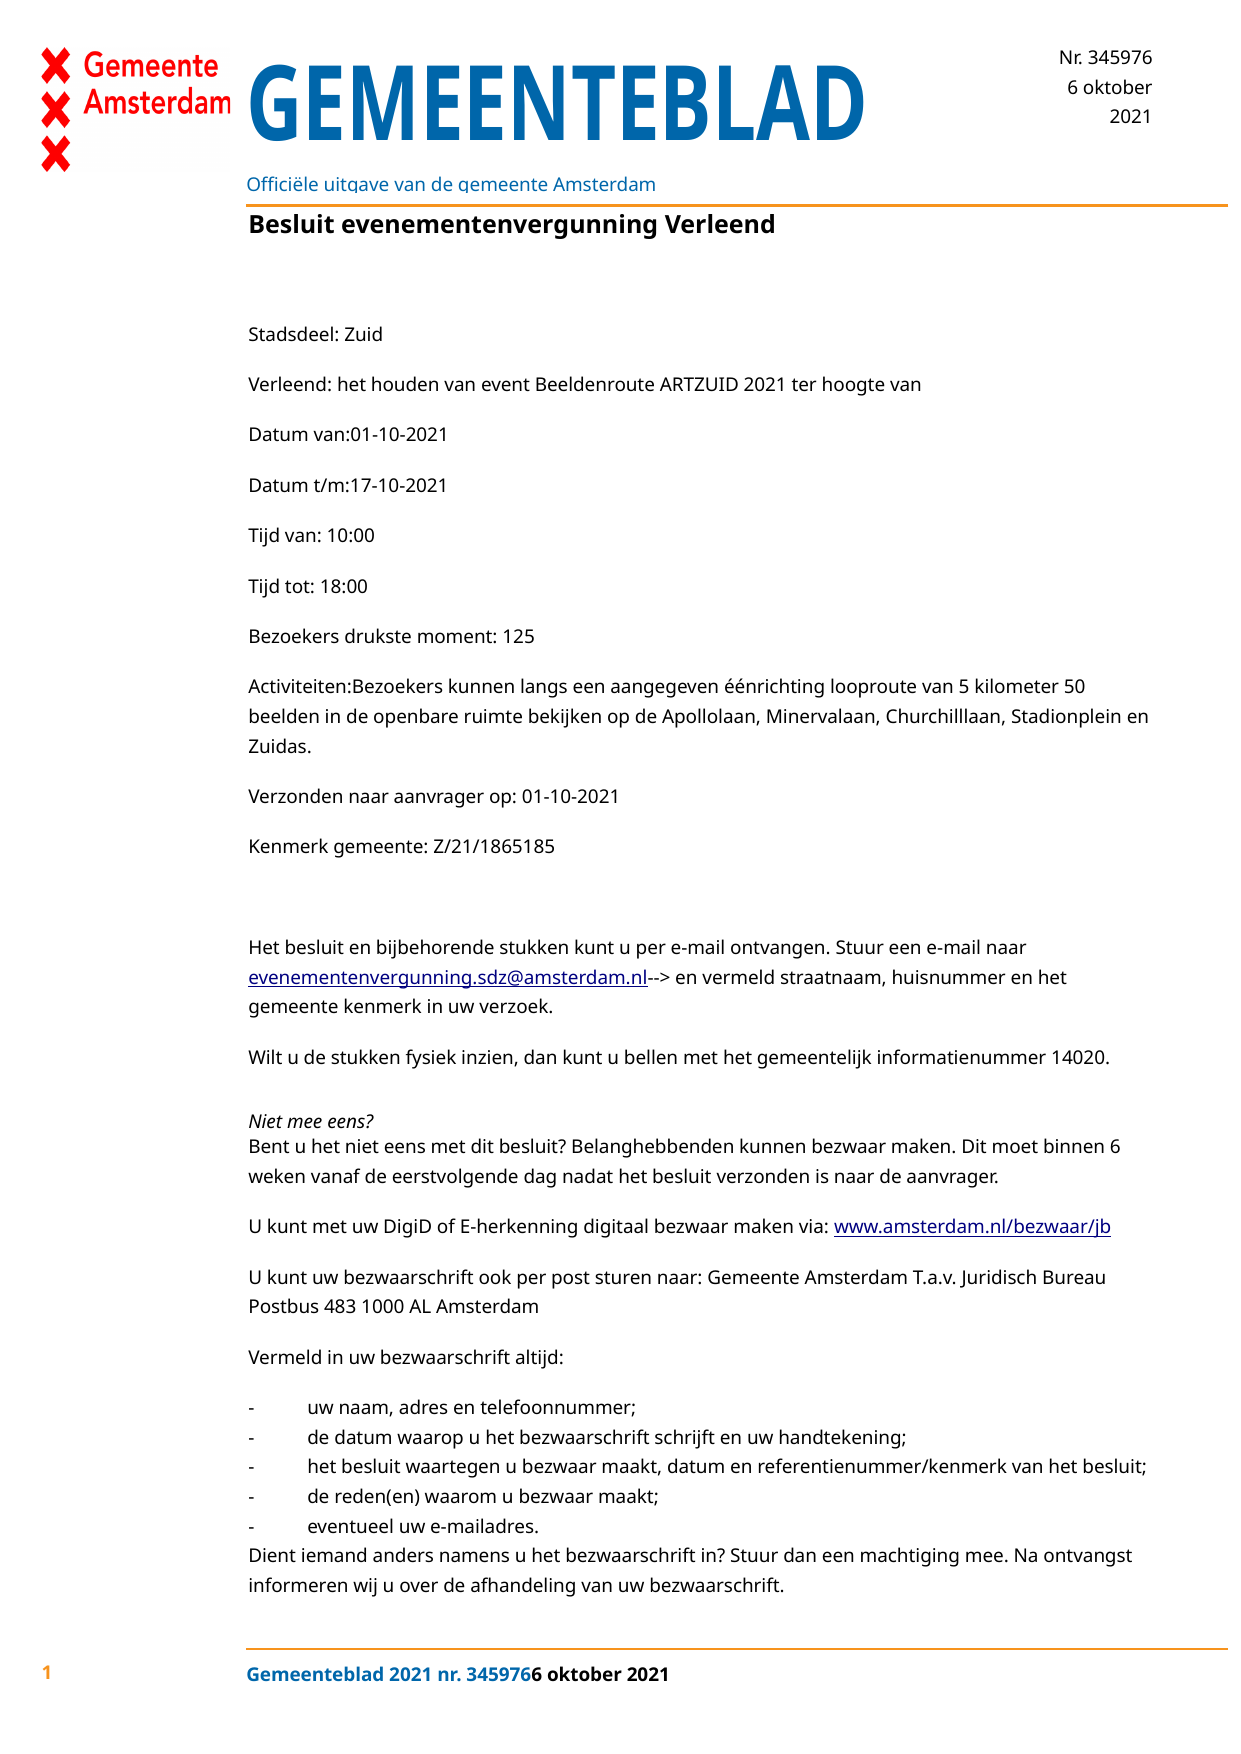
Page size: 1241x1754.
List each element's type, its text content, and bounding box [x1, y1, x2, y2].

text Wilt u de stukken fysiek inzien, dan kunt u bellen met het gemeentelijk informatienummer 14020. [248, 1044, 1152, 1070]
text Vermeld in uw bezwaarschrift altijd: [248, 1344, 1152, 1370]
text Bent u het niet eens met dit besluit? Belanghebbenden kunnen bezwaar maken. Dit moet binnen 6 weken vanaf de eerstvolgende dag nadat het besluit verzonden is naar de aanvrager. [248, 1134, 1152, 1189]
list uw naam, adres en telefoonnummer; [248, 1394, 1152, 1420]
text Besluit evenementenvergunning Verleend [248, 207, 1152, 241]
list de reden(en) waarom u bezwaar maakt; [248, 1483, 1152, 1509]
text U kunt uw bezwaarschrift ook per post sturen naar: Gemeente Amsterdam T.a.v. Juridisch Bureau Postbus 483 1000 AL Amsterdam [248, 1264, 1152, 1319]
text Datum van:01-10-2021 [248, 422, 1152, 447]
picture [41, 47, 231, 172]
text Dient iemand anders namens u het bezwaarschrift in? Stuur dan een machtiging mee. Na ontvangst informeren wij u over de afhandeling van uw bezwaarschrift. [248, 1542, 1152, 1598]
list de datum waarop u het bezwaarschrift schrijft en uw handtekening; [248, 1424, 1152, 1450]
text Bezoekers drukste moment: 125 [248, 623, 1152, 649]
text Datum t/m:17-10-2021 [248, 472, 1152, 498]
text Stadsdeel: Zuid [248, 321, 1152, 346]
text Het besluit en bijbehorende stukken kunt u per e-mail ontvangen. Stuur een e-mail naar evenementenvergunning.sdz@amsterdam.nl--> en vermeld straatnaam, huisnummer en het gemeente kenmerk in uw verzoek. [248, 934, 1152, 1019]
text U kunt met uw DigiD of E-herkenning digitaal bezwaar maken via: www.amsterdam.nl/bezwaar/jb [248, 1214, 1152, 1239]
text Tijd van: 10:00 [248, 522, 1152, 548]
text Verzonden naar aanvrager op: 01-10-2021 [248, 783, 1152, 809]
text Verleend: het houden van event Beeldenroute ARTZUID 2021 ter hoogte van [248, 371, 1152, 397]
text Tijd tot: 18:00 [248, 573, 1152, 598]
list eventueel uw e-mailadres. [248, 1513, 1152, 1539]
text Kenmerk gemeente: Z/21/1865185 [248, 834, 1152, 859]
text Niet mee eens? [248, 1108, 1152, 1134]
text Activiteiten:Bezoekers kunnen langs een aangegeven éénrichting looproute van 5 kilometer 50 beelden in de openbare ruimte bekijken op de Apollolaan, Minervalaan, Churchilllaan, Stadionplein en Zuidas. [248, 674, 1152, 758]
list het besluit waartegen u bezwaar maakt, datum en referentienummer/kenmerk van het besluit; [248, 1454, 1152, 1479]
